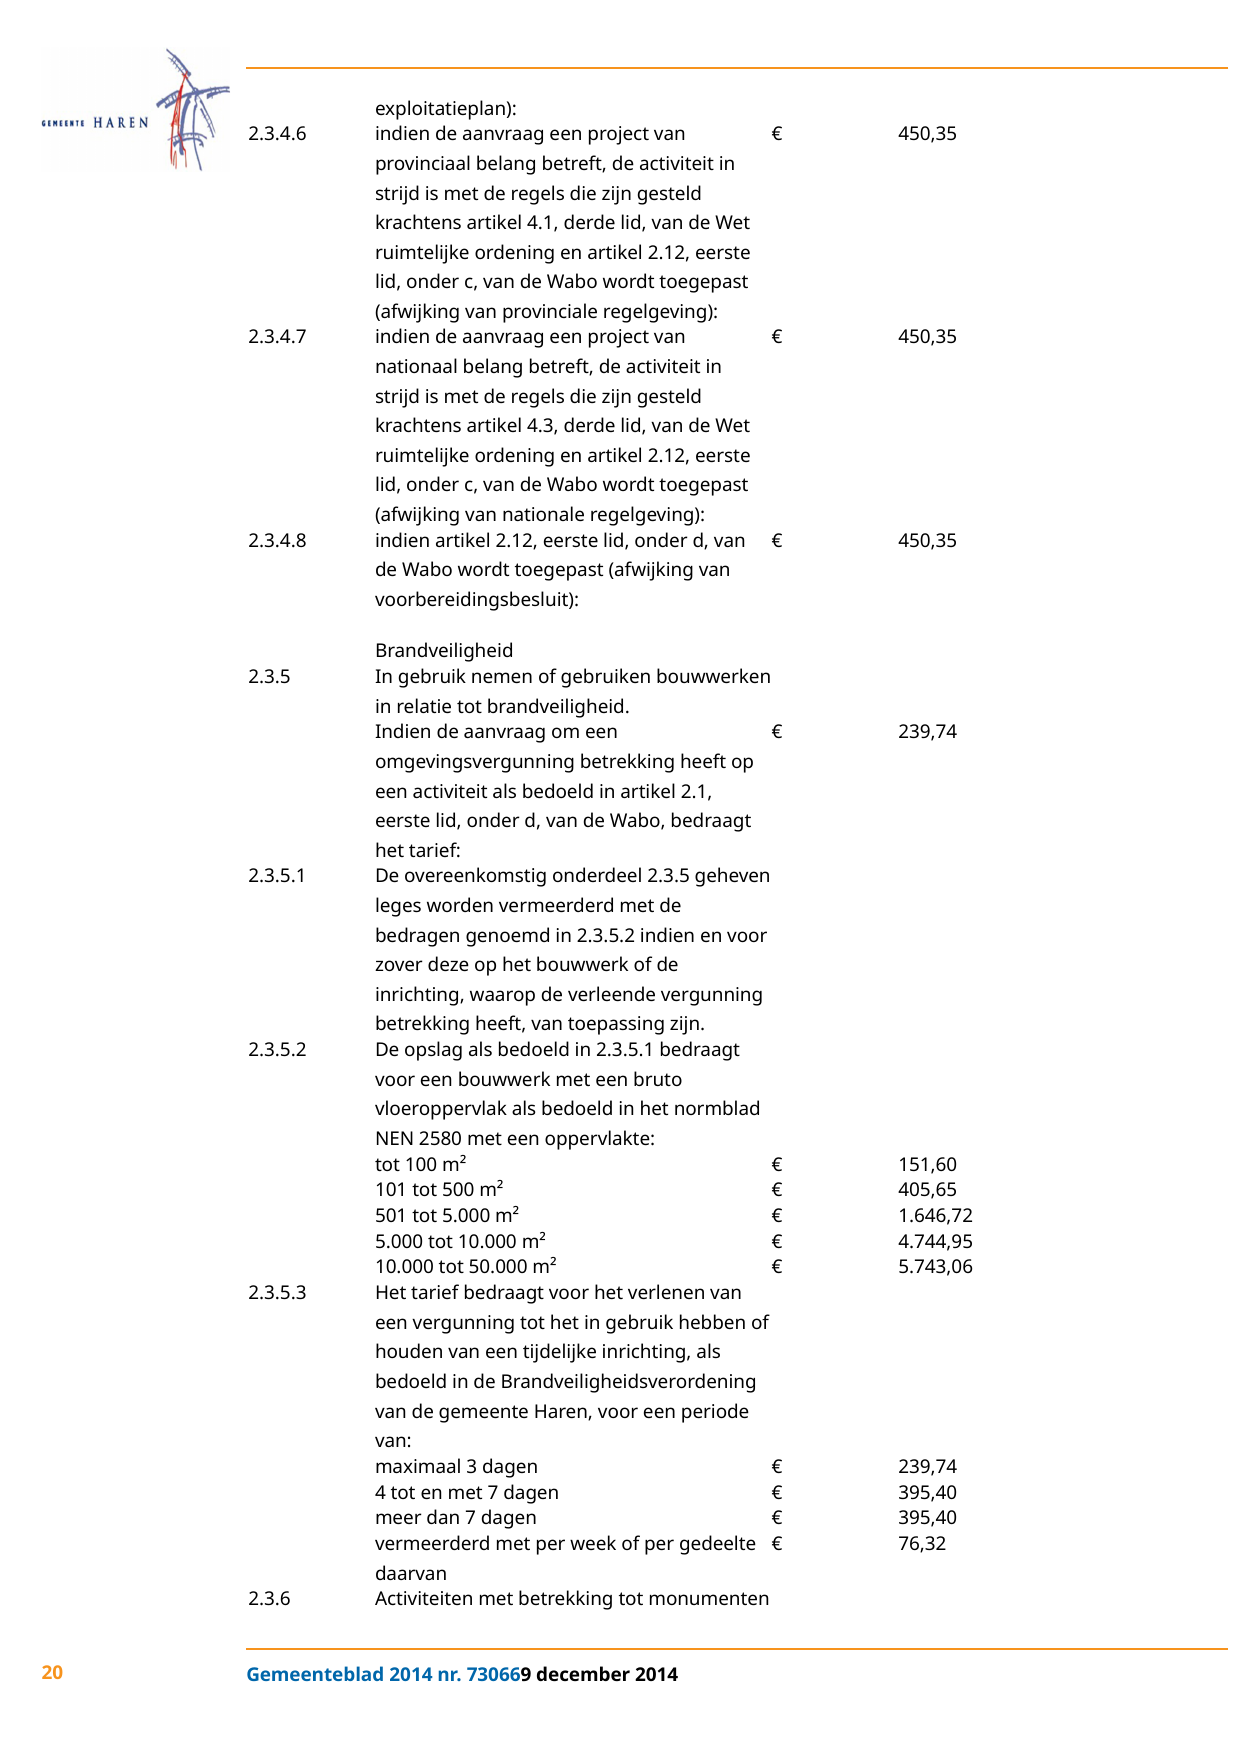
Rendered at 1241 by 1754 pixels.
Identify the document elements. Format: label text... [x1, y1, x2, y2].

table_cell € [771, 1453, 898, 1479]
table_cell 450,35 [898, 527, 1025, 612]
table_cell 151,60 [898, 1151, 1025, 1177]
table_cell De overeenkomstig onderdeel 2.3.5 geheven leges worden vermeerderd met de bedragen genoemd in 2.3.5.2 indien en voor zover deze op het bouwwerk of de inrichting, waarop de verleende vergunning betrekking heeft, van toepassing zijn. [375, 863, 771, 1036]
table_cell [898, 612, 1025, 638]
table_cell 1.646,72 [898, 1202, 1025, 1228]
table_cell € [771, 1479, 898, 1504]
table_cell [248, 1453, 375, 1479]
table_cell € [771, 1530, 898, 1586]
table_cell [898, 863, 1025, 1036]
table_cell vermeerderd met per week of per gedeelte daarvan [375, 1530, 771, 1586]
table_cell De opslag als bedoeld in 2.3.5.1 bedraagt voor een bouwwerk met een bruto vloeroppervlak als bedoeld in het normblad NEN 2580 met een oppervlakte: [375, 1036, 771, 1151]
table_cell 76,32 [898, 1530, 1025, 1586]
table_cell 2.3.4.7 [248, 324, 375, 527]
table_cell [248, 1505, 375, 1530]
table_cell [771, 1586, 898, 1611]
table_cell [771, 612, 898, 638]
table_cell 5.743,06 [898, 1254, 1025, 1279]
table_cell € [771, 121, 898, 324]
table_cell indien de aanvraag een project van nationaal belang betreft, de activiteit in strijd is met de regels die zijn gesteld krachtens artikel 4.3, derde lid, van de Wet ruimtelijke ordening en artikel 2.12, eerste lid, onder c, van de Wabo wordt toegepast (afwijking van nationale regelgeving): [375, 324, 771, 527]
table_cell [771, 1280, 898, 1453]
table_cell [248, 719, 375, 863]
table_cell 4.744,95 [898, 1228, 1025, 1254]
table_cell 450,35 [898, 121, 1025, 324]
table_cell 395,40 [898, 1505, 1025, 1530]
table_cell [248, 1202, 375, 1228]
table_cell € [771, 527, 898, 612]
table_cell maximaal 3 dagen [375, 1453, 771, 1479]
table_cell 239,74 [898, 719, 1025, 863]
table_cell [898, 638, 1025, 663]
table_cell Indien de aanvraag om een omgevingsvergunning betrekking heeft op een activiteit als bedoeld in artikel 2.1, eerste lid, onder d, van de Wabo, bedraagt het tarief: [375, 719, 771, 863]
table_cell 501 tot 5.000 m² [375, 1202, 771, 1228]
table_cell € [771, 1228, 898, 1254]
table_cell 395,40 [898, 1479, 1025, 1504]
table_cell [248, 1530, 375, 1586]
table_cell [771, 663, 898, 719]
table_cell 2.3.6 [248, 1586, 375, 1611]
table_cell 10.000 tot 50.000 m² [375, 1254, 771, 1279]
table_cell € [771, 324, 898, 527]
table_cell meer dan 7 dagen [375, 1505, 771, 1530]
table_cell [771, 95, 898, 121]
table_cell [248, 638, 375, 663]
table_cell tot 100 m² [375, 1151, 771, 1177]
table_cell In gebruik nemen of gebruiken bouwwerken in relatie tot brandveiligheid. [375, 663, 771, 719]
table_cell [898, 1280, 1025, 1453]
table_cell 2.3.5.3 [248, 1280, 375, 1453]
table_cell Activiteiten met betrekking tot monumenten [375, 1586, 771, 1611]
table_cell [375, 612, 771, 638]
table_cell [248, 1228, 375, 1254]
table_cell indien artikel 2.12, eerste lid, onder d, van de Wabo wordt toegepast (afwijking van voorbereidingsbesluit): [375, 527, 771, 612]
table_cell 2.3.4.8 [248, 527, 375, 612]
table_cell 2.3.4.6 [248, 121, 375, 324]
table_cell [898, 1036, 1025, 1151]
table_cell [248, 1177, 375, 1202]
table_cell € [771, 1202, 898, 1228]
table_cell [898, 663, 1025, 719]
table_cell 405,65 [898, 1177, 1025, 1202]
table_cell exploitatieplan): [375, 95, 771, 121]
table_cell 2.3.5.2 [248, 1036, 375, 1151]
table_cell 2.3.5.1 [248, 863, 375, 1036]
table_cell [898, 95, 1025, 121]
table_cell € [771, 1505, 898, 1530]
table_cell 101 tot 500 m² [375, 1177, 771, 1202]
table_cell € [771, 719, 898, 863]
table_cell € [771, 1177, 898, 1202]
table_cell € [771, 1151, 898, 1177]
picture [41, 47, 231, 172]
table_cell [771, 1036, 898, 1151]
table_cell [898, 1586, 1025, 1611]
table_cell Brandveiligheid [375, 638, 771, 663]
table_cell 450,35 [898, 324, 1025, 527]
table_cell 2.3.5 [248, 663, 375, 719]
table_cell 239,74 [898, 1453, 1025, 1479]
table_cell [771, 638, 898, 663]
table_cell [248, 612, 375, 638]
table_cell 4 tot en met 7 dagen [375, 1479, 771, 1504]
table_cell [248, 95, 375, 121]
table_cell Het tarief bedraagt voor het verlenen van een vergunning tot het in gebruik hebben of houden van een tijdelijke inrichting, als bedoeld in de Brandveiligheidsverordening van de gemeente Haren, voor een periode van: [375, 1280, 771, 1453]
table_cell [771, 863, 898, 1036]
table_cell 5.000 tot 10.000 m² [375, 1228, 771, 1254]
table_cell [248, 1254, 375, 1279]
table_cell [248, 1151, 375, 1177]
table_cell indien de aanvraag een project van provinciaal belang betreft, de activiteit in strijd is met de regels die zijn gesteld krachtens artikel 4.1, derde lid, van de Wet ruimtelijke ordening en artikel 2.12, eerste lid, onder c, van de Wabo wordt toegepast (afwijking van provinciale regelgeving): [375, 121, 771, 324]
table_cell € [771, 1254, 898, 1279]
table_cell [248, 1479, 375, 1504]
